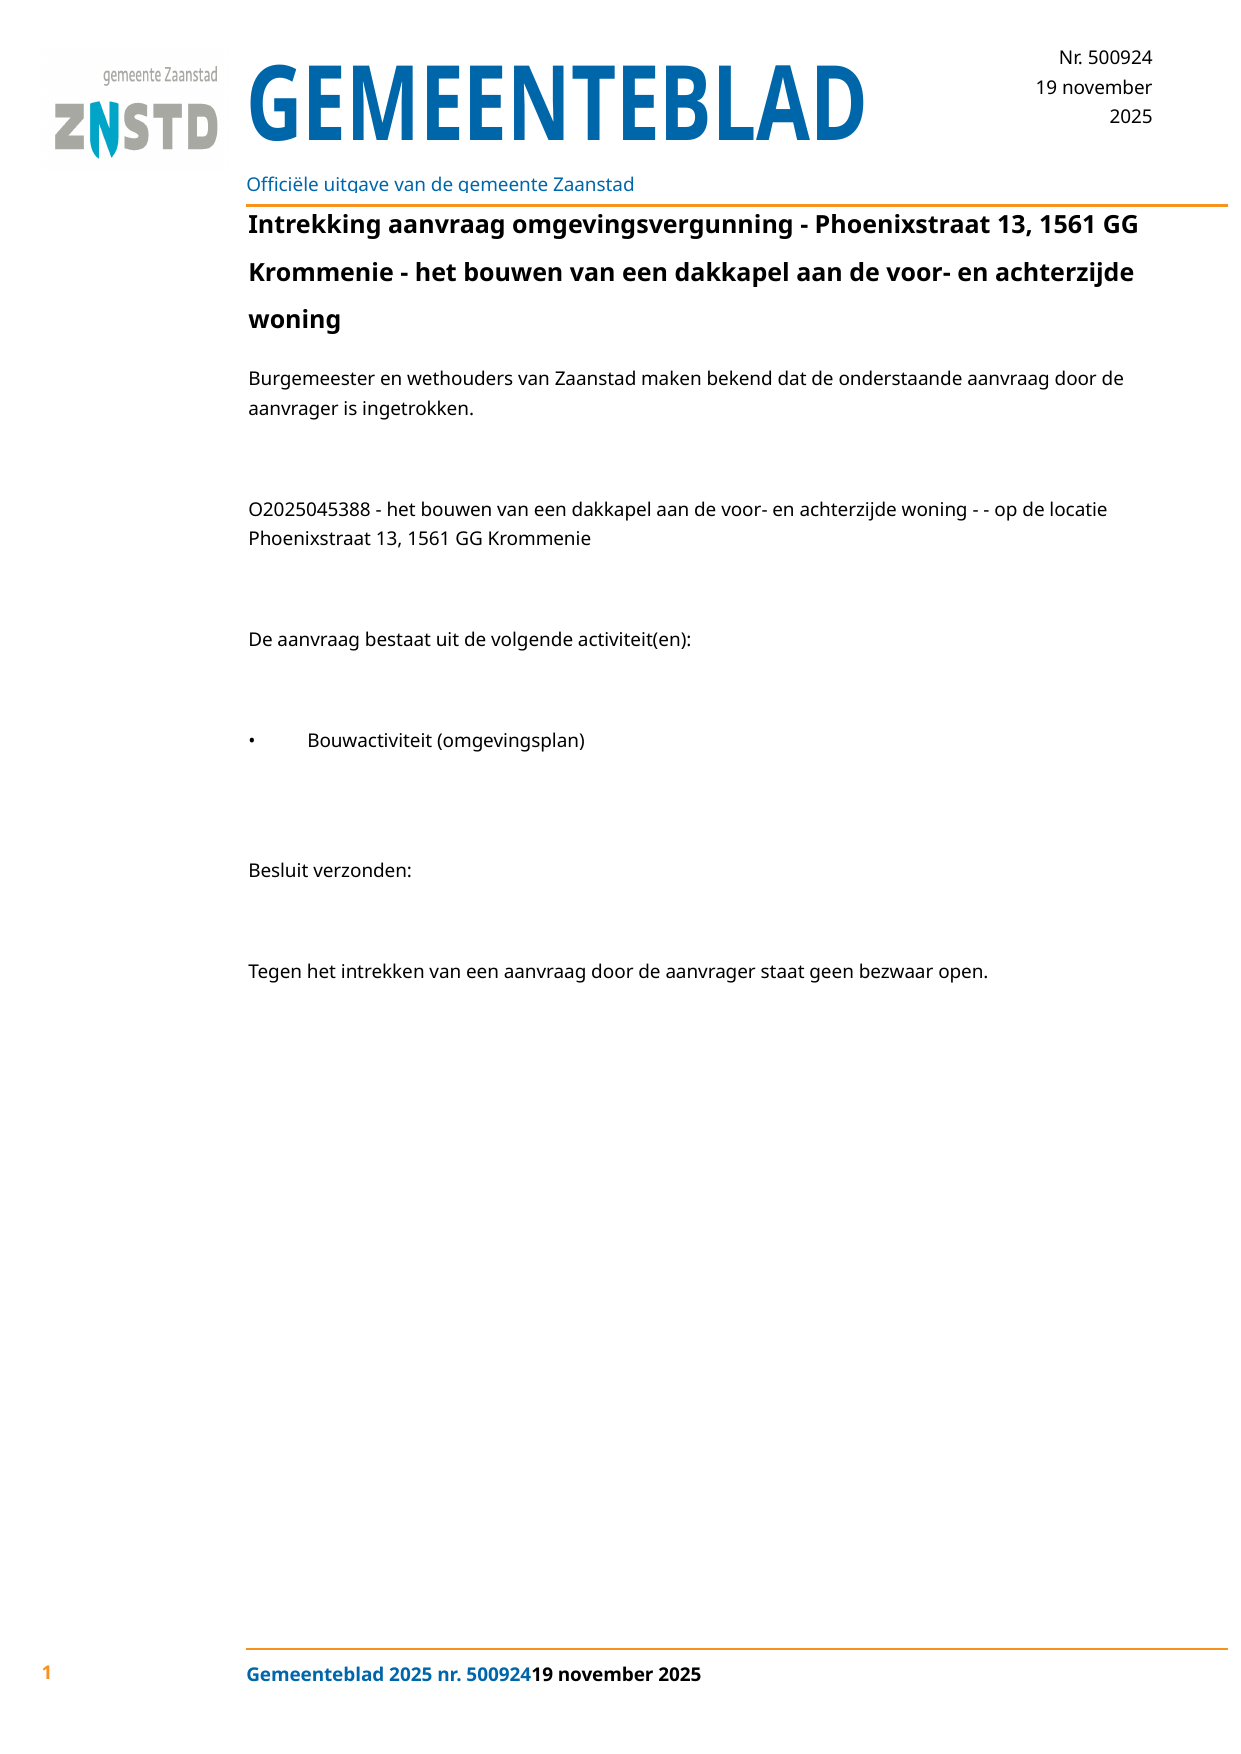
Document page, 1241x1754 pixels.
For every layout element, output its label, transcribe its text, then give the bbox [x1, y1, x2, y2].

text Besluit verzonden: [248, 858, 1152, 883]
picture [41, 47, 231, 172]
text Intrekking aanvraag omgevingsvergunning - Phoenixstraat 13, 1561 GG Krommenie - het bouwen van een dakkapel aan de voor- en achterzijde woning [248, 207, 1152, 336]
text Burgemeester en wethouders van Zaanstad maken bekend dat de onderstaande aanvraag door de aanvrager is ingetrokken. [248, 366, 1152, 421]
text Tegen het intrekken van een aanvraag door de aanvrager staat geen bezwaar open. [248, 958, 1152, 984]
text De aanvraag bestaat uit de volgende activiteit(en): [248, 626, 1152, 652]
text O2025045388 - het bouwen van een dakkapel aan de voor- en achterzijde woning - - op de locatie Phoenixstraat 13, 1561 GG Krommenie [248, 496, 1152, 551]
list Bouwactiviteit (omgevingsplan) [248, 727, 1152, 753]
